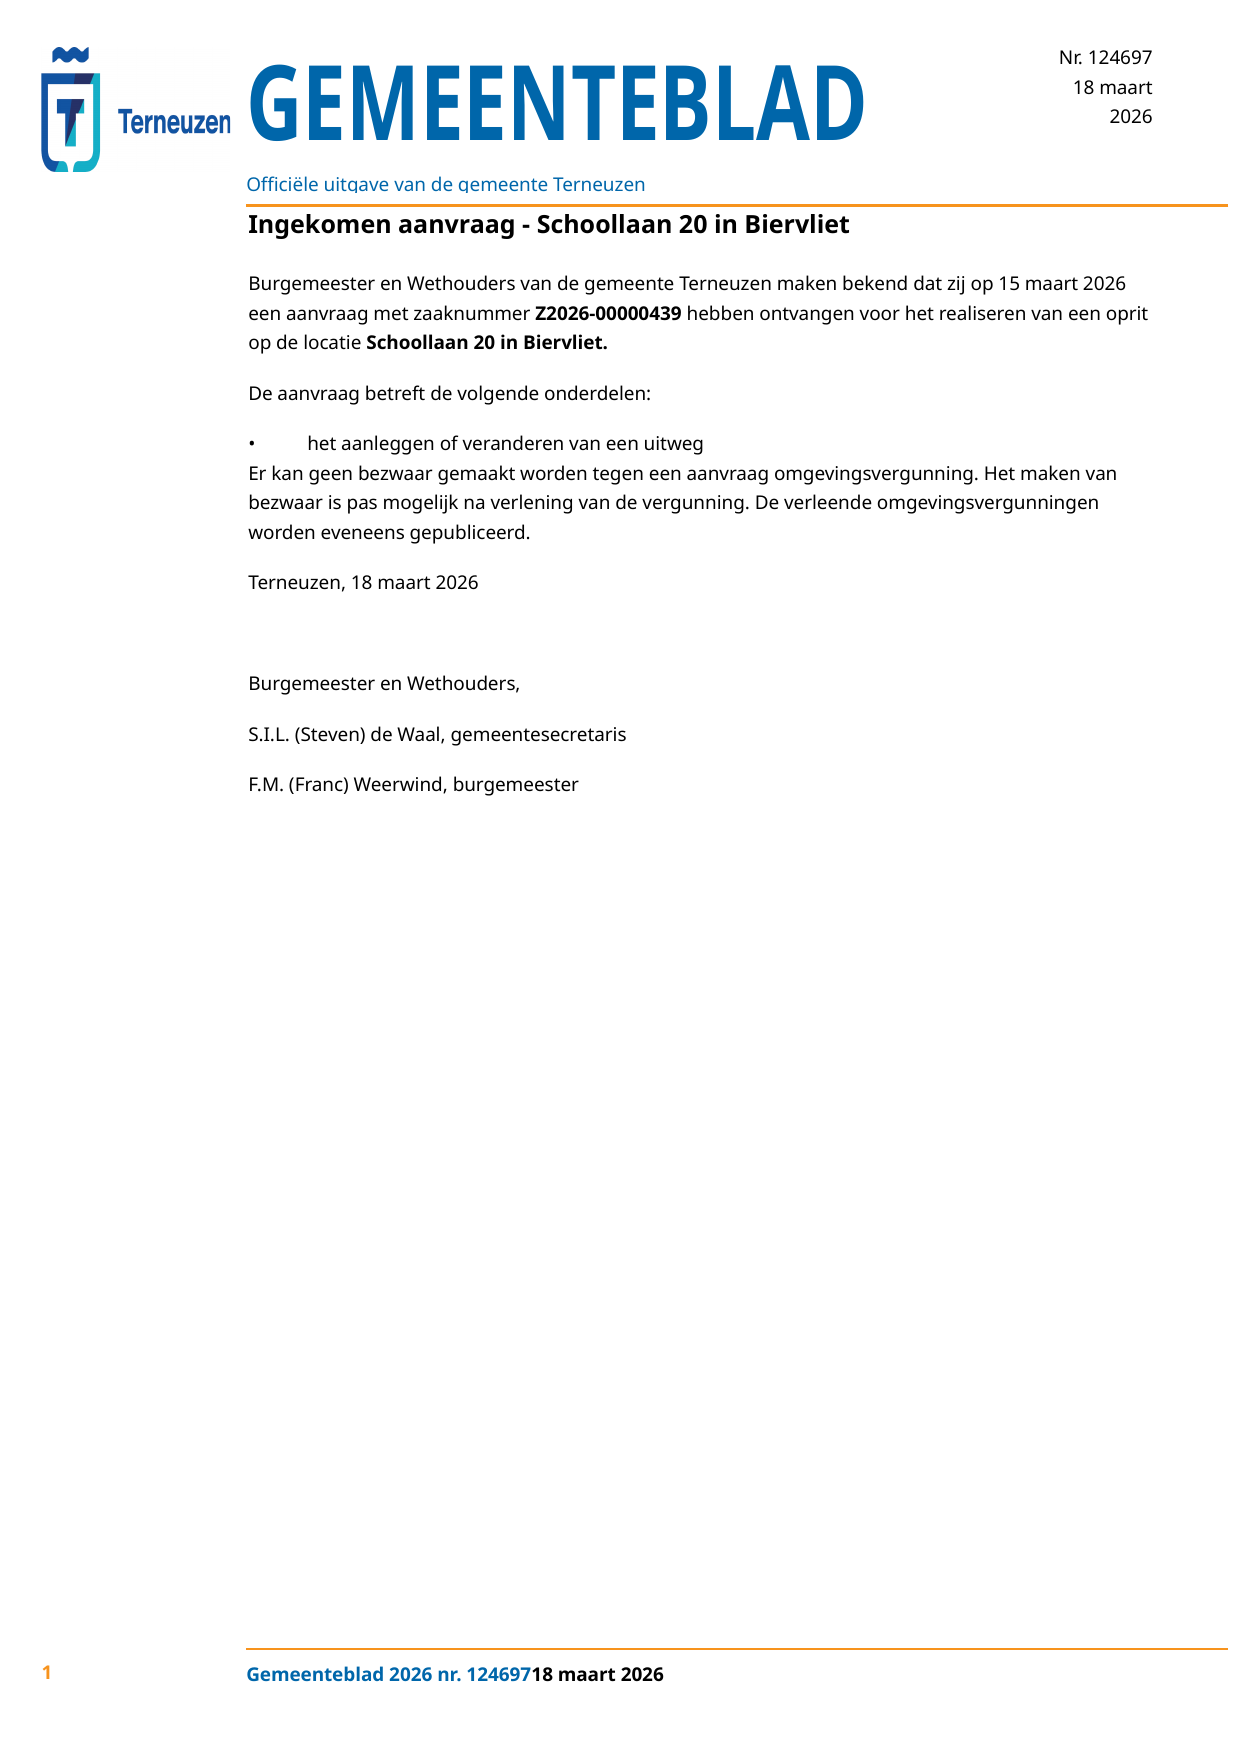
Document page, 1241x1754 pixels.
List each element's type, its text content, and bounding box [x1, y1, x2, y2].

text Terneuzen, 18 maart 2026 [248, 569, 1152, 595]
text Ingekomen aanvraag - Schoollaan 20 in Biervliet [248, 207, 1152, 241]
text Er kan geen bezwaar gemaakt worden tegen een aanvraag omgevingsvergunning. Het maken van bezwaar is pas mogelijk na verlening van de vergunning. De verleende omgevingsvergunningen worden eveneens gepubliceerd. [248, 460, 1152, 545]
text De aanvraag betreft de volgende onderdelen: [248, 380, 1152, 406]
picture [41, 47, 231, 172]
text Burgemeester en Wethouders, [248, 670, 1152, 696]
text Burgemeester en Wethouders van de gemeente Terneuzen maken bekend dat zij op 15 maart 2026 een aanvraag met zaaknummer Z2026-00000439 hebben ontvangen voor het realiseren van een oprit op de locatie Schoollaan 20 in Biervliet. [248, 270, 1152, 355]
list het aanleggen of veranderen van een uitweg [248, 430, 1152, 456]
text S.I.L. (Steven) de Waal, gemeentesecretaris [248, 721, 1152, 746]
text F.M. (Franc) Weerwind, burgemeester [248, 771, 1152, 797]
